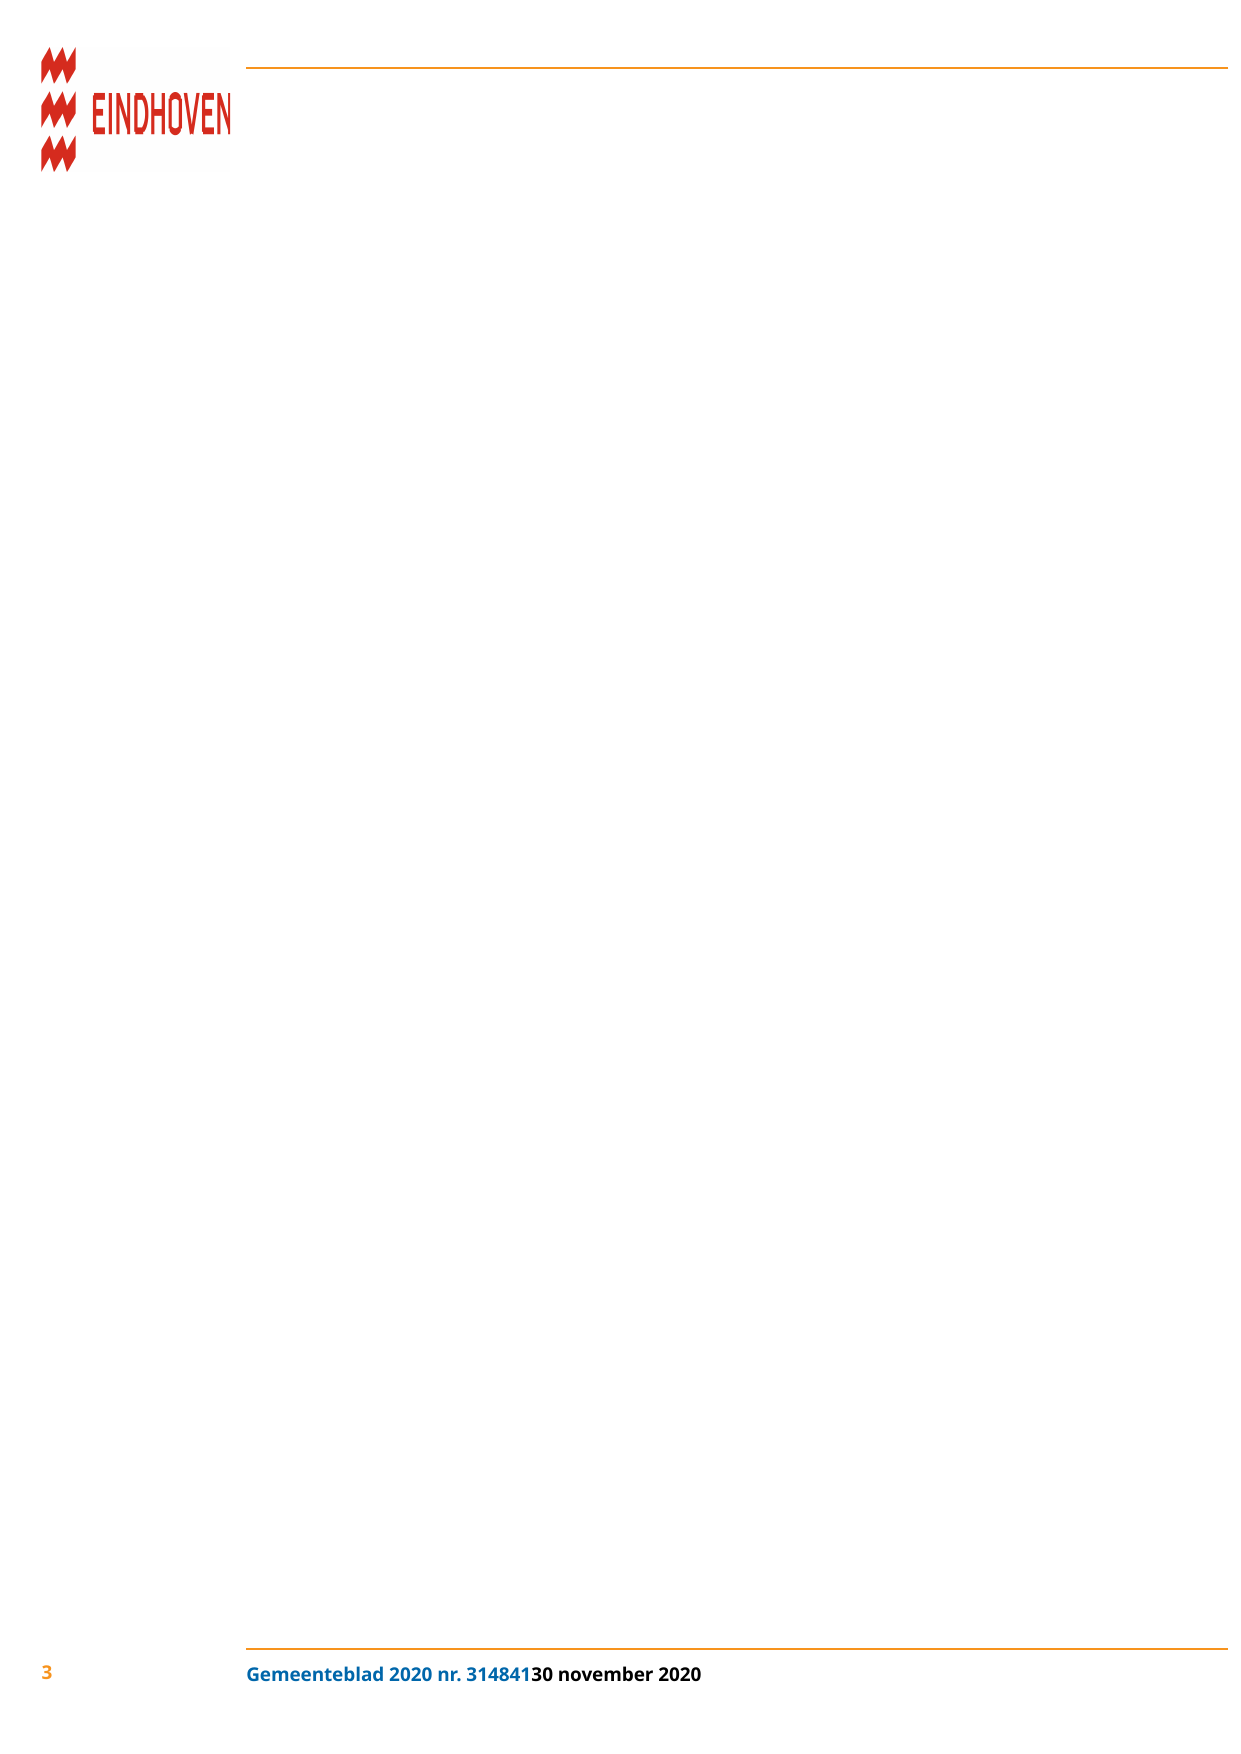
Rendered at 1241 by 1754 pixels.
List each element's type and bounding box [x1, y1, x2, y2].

picture [41, 47, 231, 172]
